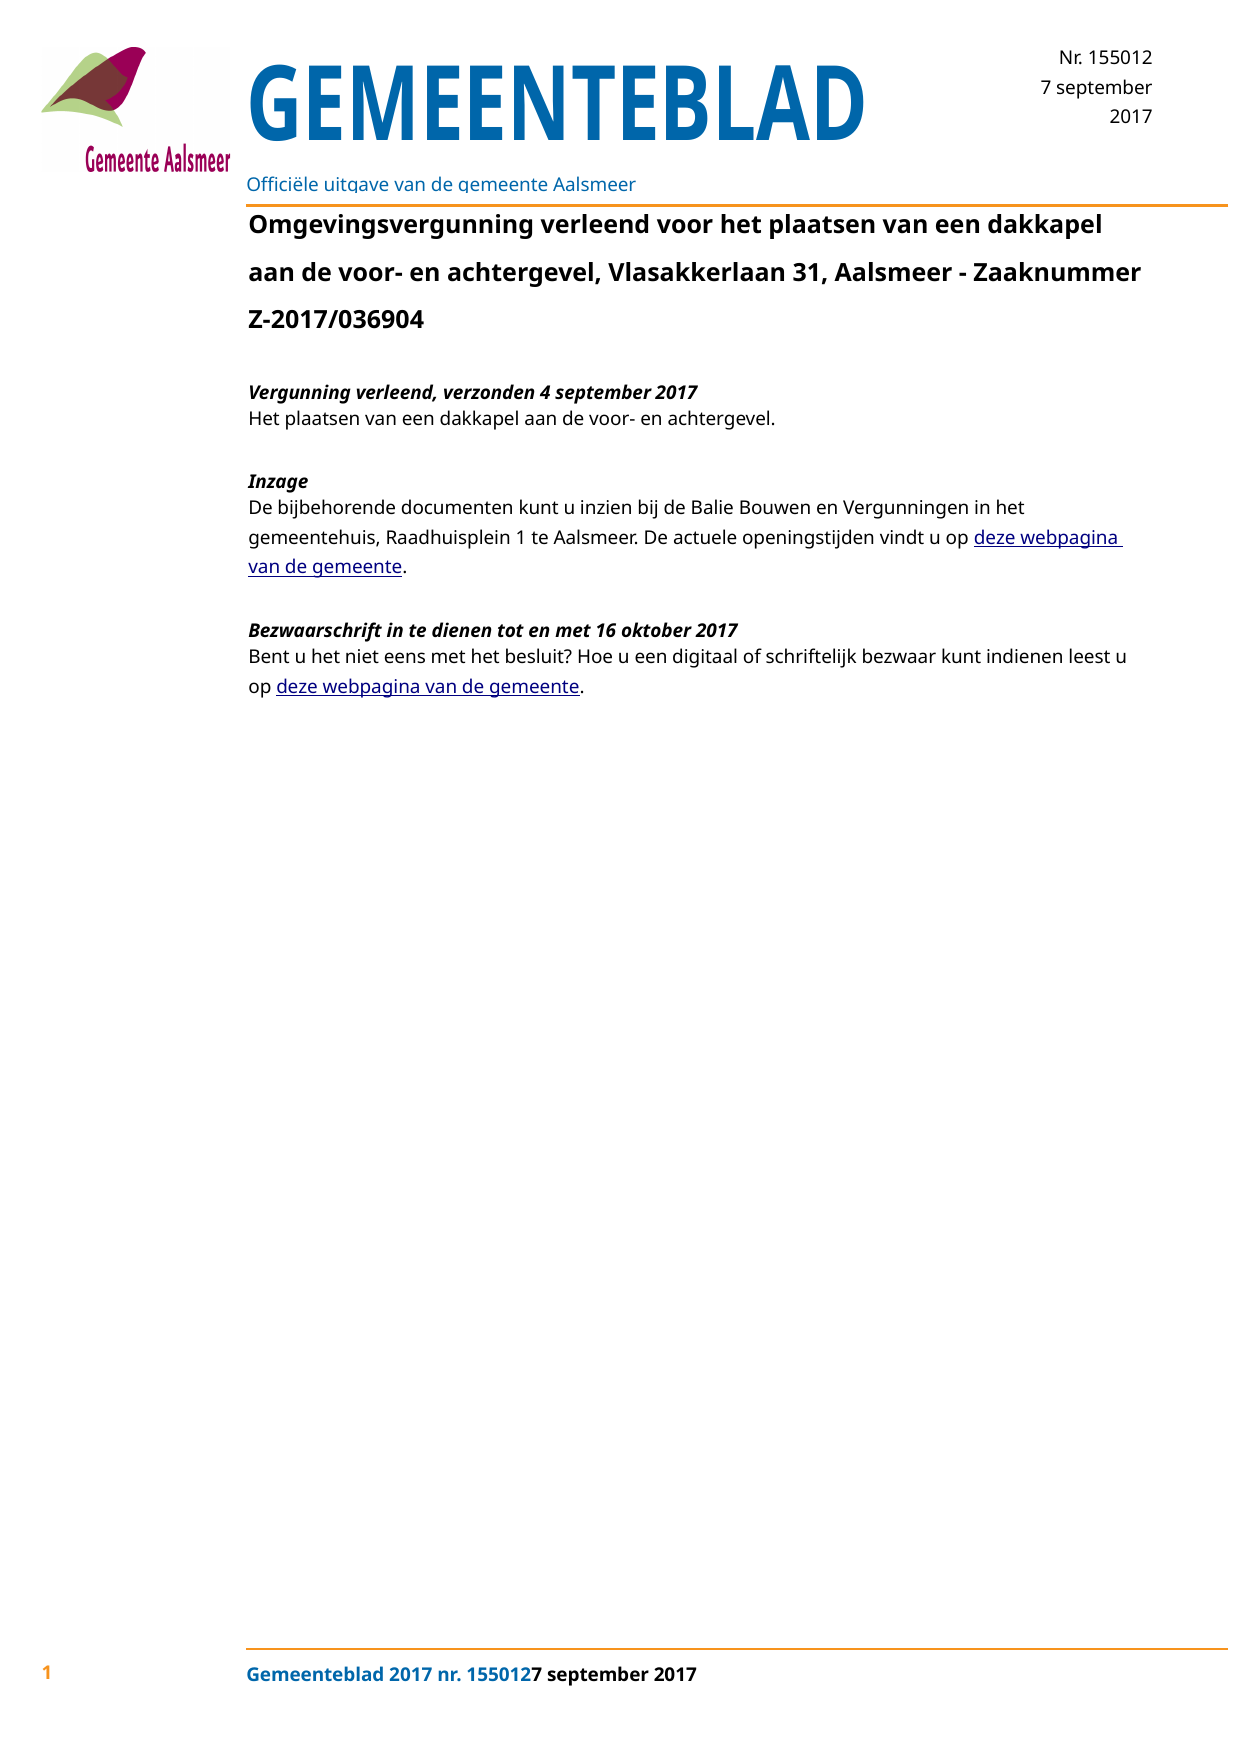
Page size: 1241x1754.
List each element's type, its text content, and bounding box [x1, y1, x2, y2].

text Bent u het niet eens met het besluit? Hoe u een digitaal of schriftelijk bezwaar kunt indienen leest u op deze webpagina van de gemeente. [248, 643, 1152, 699]
text Vergunning verleend, verzonden 4 september 2017 [248, 379, 1152, 405]
text Inzage [248, 469, 1152, 494]
text De bijbehorende documenten kunt u inzien bij de Balie Bouwen en Vergunningen in het gemeentehuis, Raadhuisplein 1 te Aalsmeer. De actuele openingstijden vindt u op deze webpagina van de gemeente. [248, 494, 1152, 579]
text Bezwaarschrift in te dienen tot en met 16 oktober 2017 [248, 618, 1152, 643]
text Het plaatsen van een dakkapel aan de voor- en achtergevel. [248, 405, 1152, 431]
text Omgevingsvergunning verleend voor het plaatsen van een dakkapel aan de voor- en achtergevel, Vlasakkerlaan 31, Aalsmeer - Zaaknummer Z-2017/036904 [248, 207, 1152, 336]
picture [41, 47, 231, 172]
